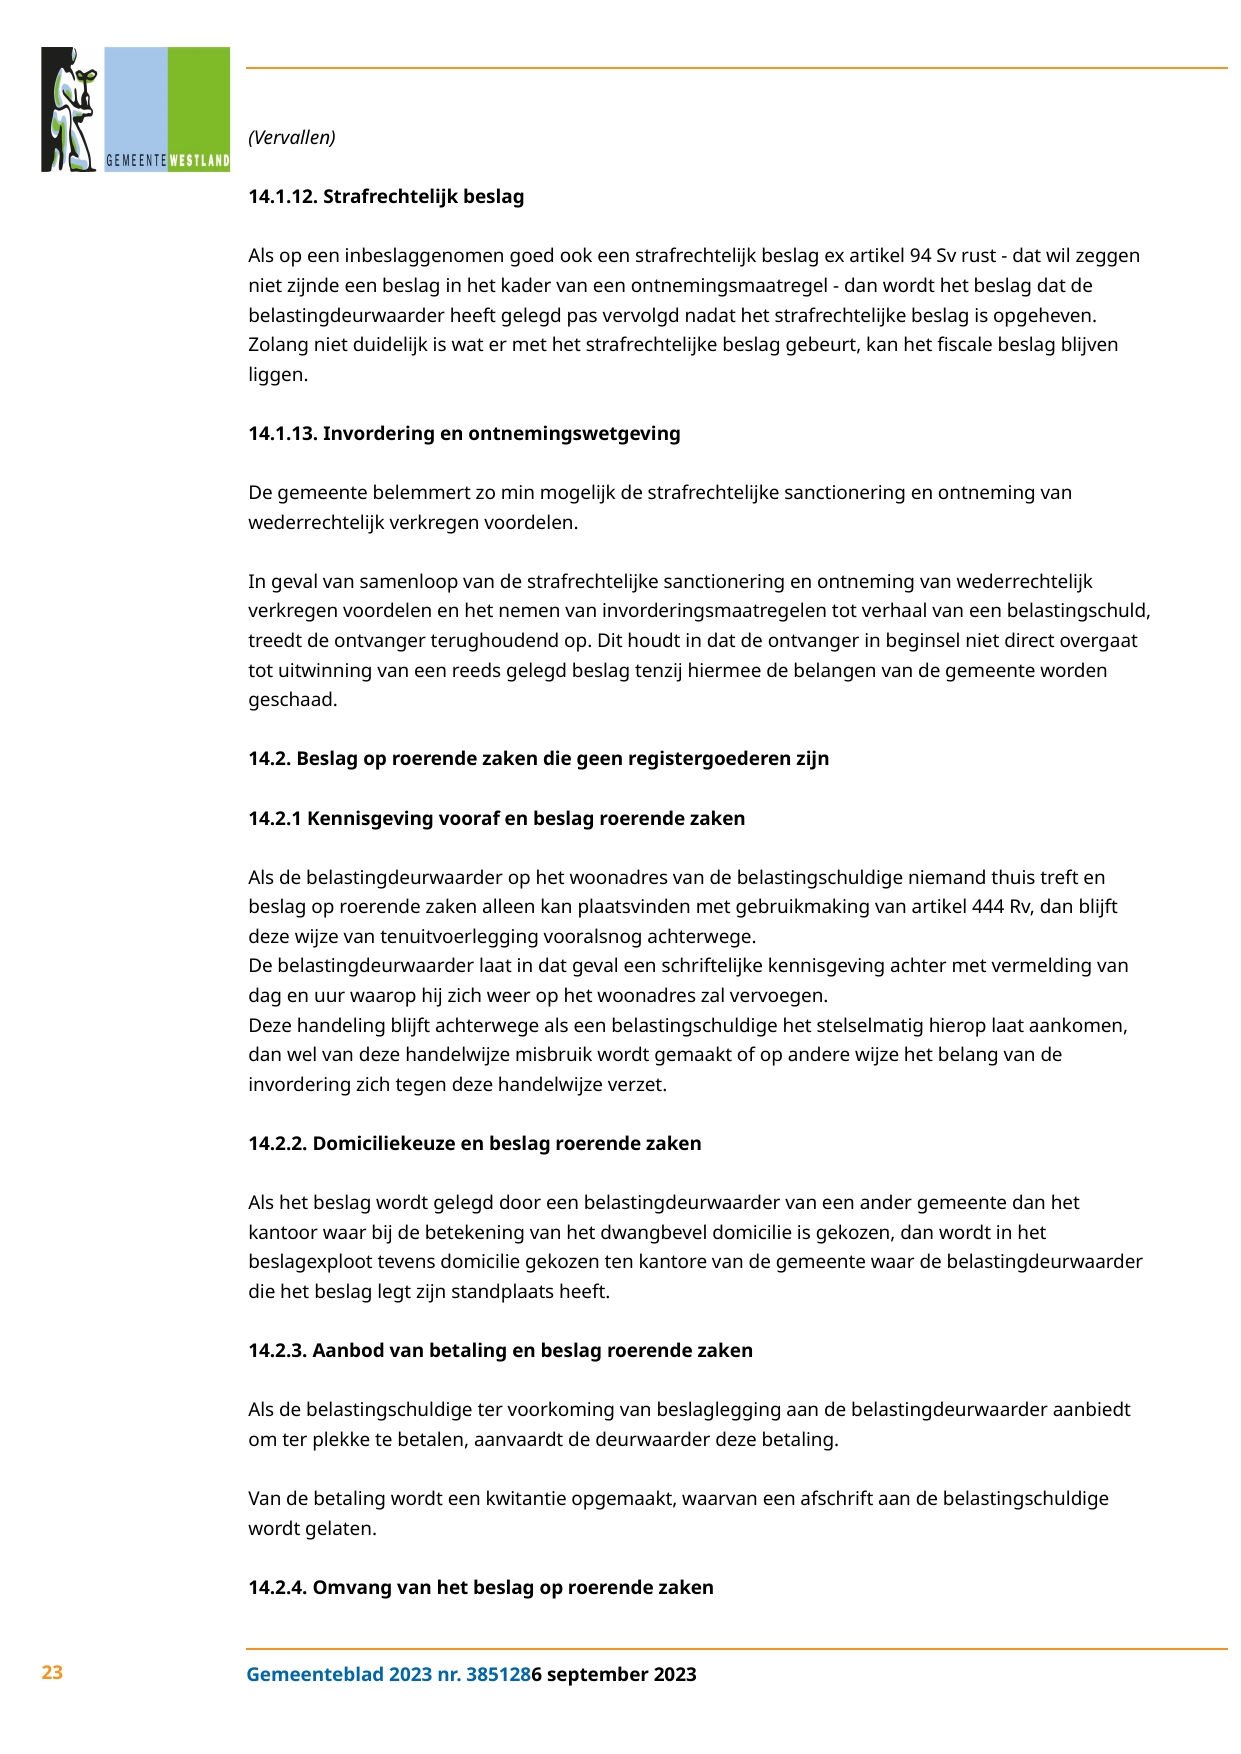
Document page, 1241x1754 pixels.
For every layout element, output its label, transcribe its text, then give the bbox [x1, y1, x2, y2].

text De belastingdeurwaarder laat in dat geval een schriftelijke kennisgeving achter met vermelding van dag en uur waarop hij zich weer op het woonadres zal vervoegen. [248, 953, 1152, 1008]
text Als op een inbeslaggenomen goed ook een strafrechtelijk beslag ex artikel 94 Sv rust - dat wil zeggen niet zijnde een beslag in het kader van een ontnemingsmaatregel - dan wordt het beslag dat de belastingdeurwaarder heeft gelegd pas vervolgd nadat het strafrechtelijke beslag is opgeheven. Zolang niet duidelijk is wat er met het strafrechtelijke beslag gebeurt, kan het fiscale beslag blijven liggen. [248, 243, 1152, 387]
text Als het beslag wordt gelegd door een belastingdeurwaarder van een ander gemeente dan het kantoor waar bij de betekening van het dwangbevel domicilie is gekozen, dan wordt in het beslagexploot tevens domicilie gekozen ten kantore van de gemeente waar de belastingdeurwaarder die het beslag legt zijn standplaats heeft. [248, 1189, 1152, 1304]
text Als de belastingdeurwaarder op het woonadres van de belastingschuldige niemand thuis treft en beslag op roerende zaken alleen kan plaatsvinden met gebruikmaking van artikel 444 Rv, dan blijft deze wijze van tenuitvoerlegging vooralsnog achterwege. [248, 864, 1152, 949]
text 14.1.12. Strafrechtelijk beslag [248, 183, 1152, 209]
text 14.2. Beslag op roerende zaken die geen registergoederen zijn [248, 746, 1152, 771]
text 14.2.3. Aanbod van betaling en beslag roerende zaken [248, 1337, 1152, 1363]
text Van de betaling wordt een kwitantie opgemaakt, waarvan een afschrift aan de belastingschuldige wordt gelaten. [248, 1485, 1152, 1541]
text 14.2.2. Domiciliekeuze en beslag roerende zaken [248, 1130, 1152, 1156]
text 14.1.13. Invordering en ontnemingswetgeving [248, 420, 1152, 446]
text De gemeente belemmert zo min mogelijk de strafrechtelijke sanctionering en ontneming van wederrechtelijk verkregen voordelen. [248, 479, 1152, 535]
text In geval van samenloop van de strafrechtelijke sanctionering en ontneming van wederrechtelijk verkregen voordelen en het nemen van invorderingsmaatregelen tot verhaal van een belastingschuld, treedt de ontvanger terughoudend op. Dit houdt in dat de ontvanger in beginsel niet direct overgaat tot uitwinning van een reeds gelegd beslag tenzij hiermee de belangen van de gemeente worden geschaad. [248, 568, 1152, 712]
text (Vervallen) [248, 124, 1152, 150]
text 14.2.4. Omvang van het beslag op roerende zaken [248, 1574, 1152, 1600]
picture [41, 47, 231, 172]
text 14.2.1 Kennisgeving vooraf en beslag roerende zaken [248, 805, 1152, 831]
text Als de belastingschuldige ter voorkoming van beslaglegging aan de belastingdeurwaarder aanbiedt om ter plekke te betalen, aanvaardt de deurwaarder deze betaling. [248, 1396, 1152, 1452]
text Deze handeling blijft achterwege als een belastingschuldige het stelselmatig hierop laat aankomen, dan wel van deze handelwijze misbruik wordt gemaakt of op andere wijze het belang van de invordering zich tegen deze handelwijze verzet. [248, 1012, 1152, 1097]
